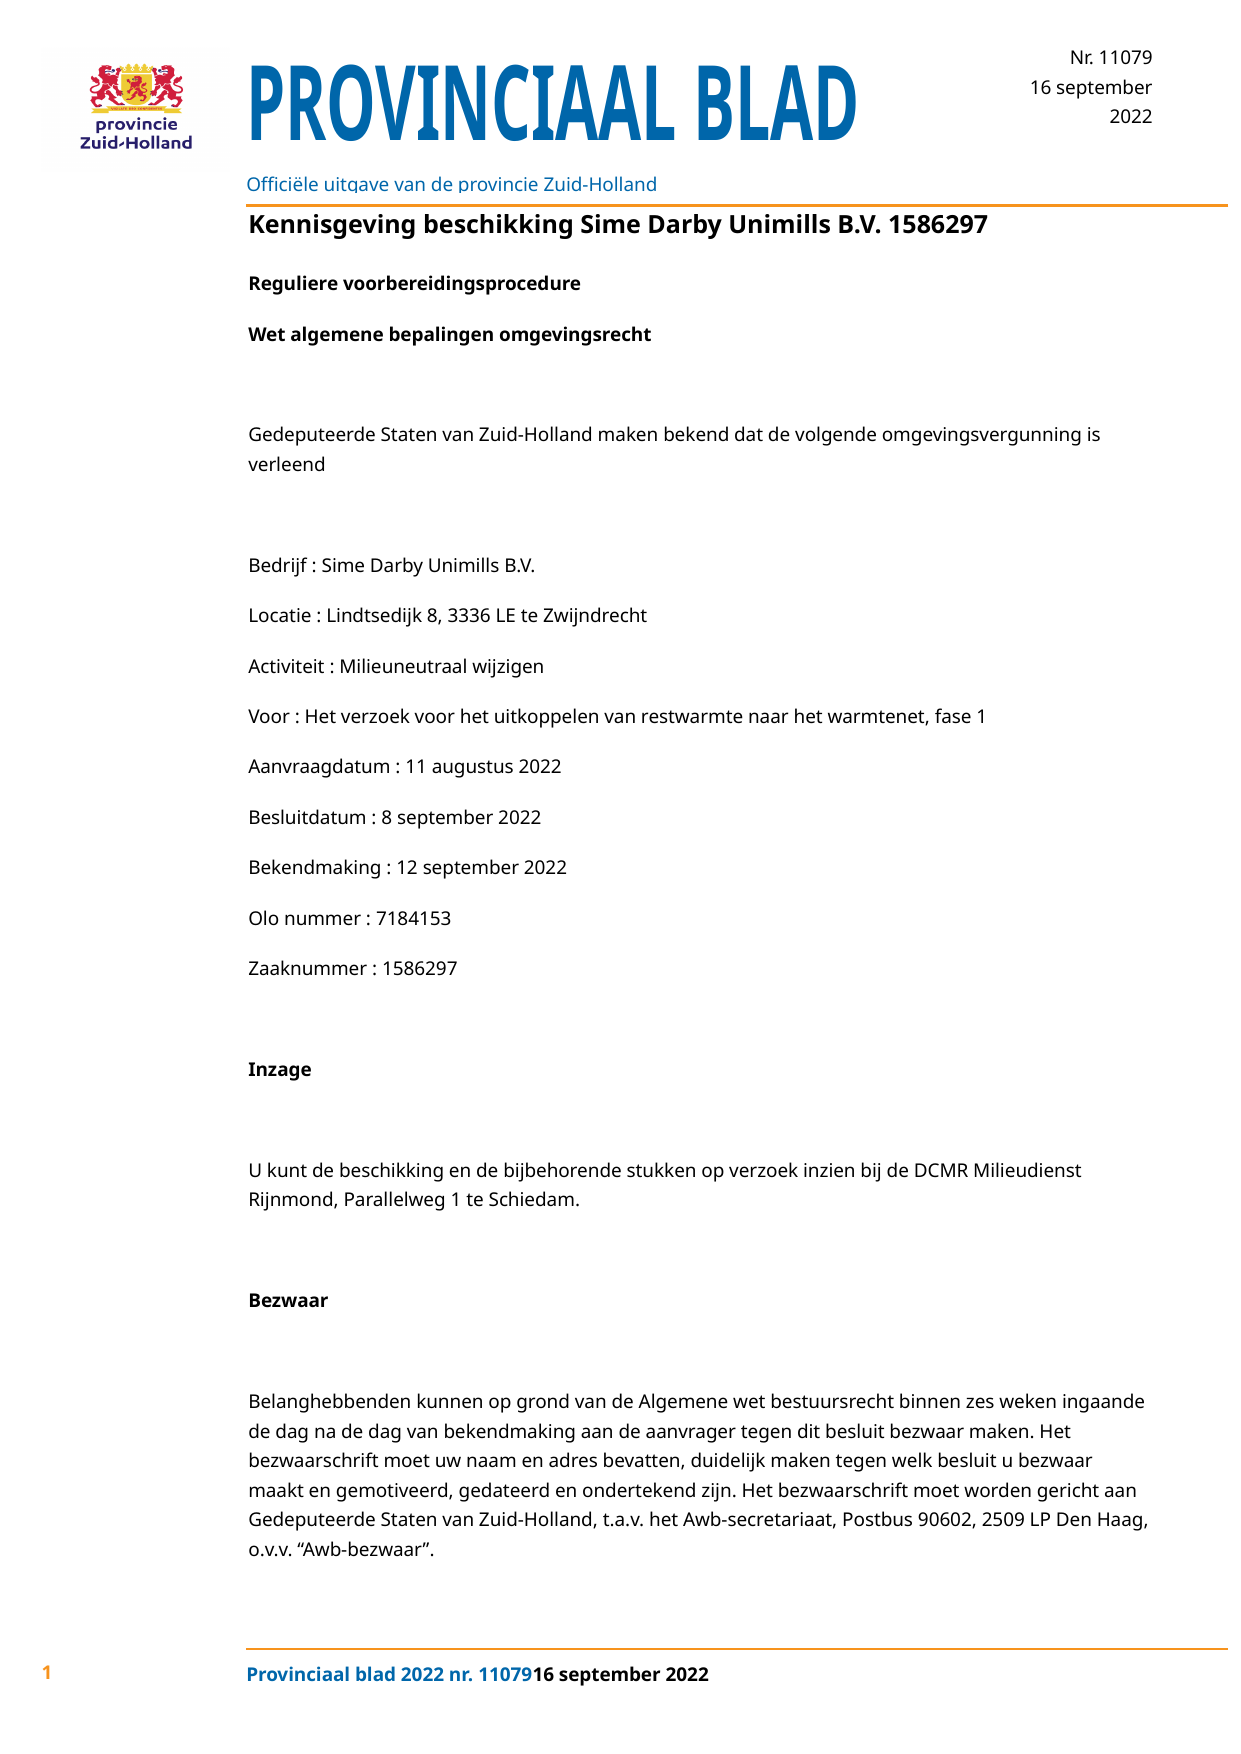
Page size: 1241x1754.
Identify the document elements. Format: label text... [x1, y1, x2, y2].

text Bedrijf : Sime Darby Unimills B.V. [248, 552, 1152, 578]
text Bezwaar [248, 1287, 1152, 1313]
text Wet algemene bepalingen omgevingsrecht [248, 321, 1152, 346]
text Besluitdatum : 8 september 2022 [248, 804, 1152, 830]
text Gedeputeerde Staten van Zuid-Holland maken bekend dat de volgende omgevingsvergunning is verleend [248, 422, 1152, 477]
text Kennisgeving beschikking Sime Darby Unimills B.V. 1586297 [248, 207, 1152, 241]
text Inzage [248, 1056, 1152, 1082]
picture [41, 47, 231, 172]
text Zaaknummer : 1586297 [248, 955, 1152, 981]
text Olo nummer : 7184153 [248, 905, 1152, 931]
text Locatie : Lindtsedijk 8, 3336 LE te Zwijndrecht [248, 602, 1152, 628]
text Reguliere voorbereidingsprocedure [248, 270, 1152, 296]
text Activiteit : Milieuneutraal wijzigen [248, 653, 1152, 678]
text U kunt de beschikking en de bijbehorende stukken op verzoek inzien bij de DCMR Milieudienst Rijnmond, Parallelweg 1 te Schiedam. [248, 1157, 1152, 1212]
text Aanvraagdatum : 11 augustus 2022 [248, 754, 1152, 779]
text Voor : Het verzoek voor het uitkoppelen van restwarmte naar het warmtenet, fase 1 [248, 703, 1152, 729]
text Bekendmaking : 12 september 2022 [248, 854, 1152, 880]
text Belanghebbenden kunnen op grond van de Algemene wet bestuursrecht binnen zes weken ingaande de dag na de dag van bekendmaking aan de aanvrager tegen dit besluit bezwaar maken. Het bezwaarschrift moet uw naam en adres bevatten, duidelijk maken tegen welk besluit u bezwaar maakt en gemotiveerd, gedateerd en ondertekend zijn. Het bezwaarschrift moet worden gericht aan Gedeputeerde Staten van Zuid-Holland, t.a.v. het Awb-secretariaat, Postbus 90602, 2509 LP Den Haag, o.v.v. “Awb-bezwaar”. [248, 1388, 1152, 1562]
